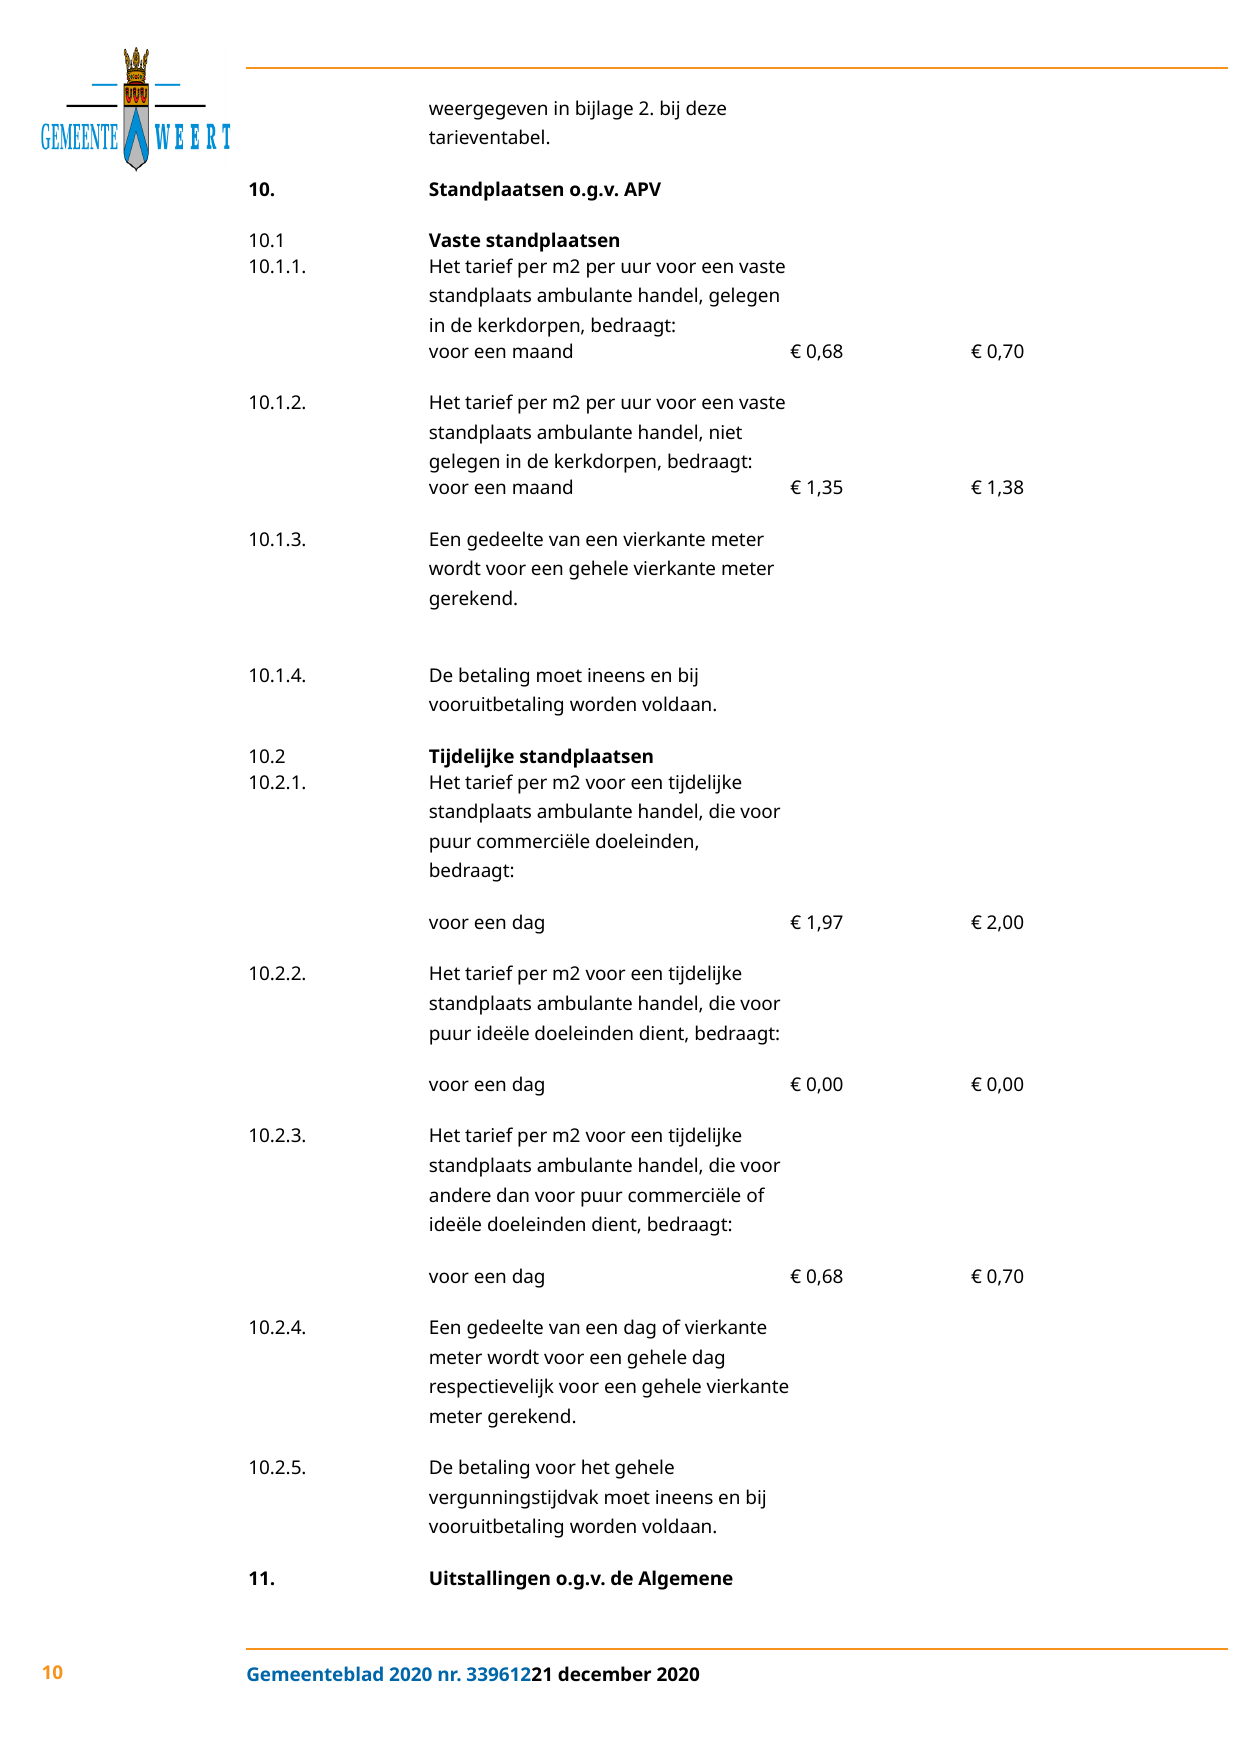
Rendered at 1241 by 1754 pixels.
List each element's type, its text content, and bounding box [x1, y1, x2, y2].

table_cell [790, 176, 971, 202]
table_cell 10.1.1. [248, 253, 429, 338]
table_cell De betaling moet ineens en bij vooruitbetaling worden voldaan. [429, 662, 790, 717]
table_cell [971, 1429, 1152, 1454]
table_cell [248, 150, 429, 176]
table_cell [248, 636, 429, 662]
table_cell 11. [248, 1565, 429, 1591]
table_cell [971, 769, 1152, 883]
table_cell [429, 611, 790, 636]
table_cell [971, 718, 1152, 743]
table_cell [790, 389, 971, 474]
table_cell € 0,00 [971, 1071, 1152, 1097]
table_cell [790, 1429, 971, 1454]
table_cell [790, 961, 971, 1045]
table_cell € 0,00 [790, 1071, 971, 1097]
table_cell [971, 935, 1152, 961]
table_cell voor een dag [429, 1263, 790, 1288]
table_cell € 0,70 [971, 338, 1152, 364]
table_cell [429, 1237, 790, 1263]
table_cell Vaste standplaatsen [429, 227, 790, 253]
table_cell [429, 1539, 790, 1565]
table_cell [790, 253, 971, 338]
table_cell [429, 150, 790, 176]
table_cell 10.2.4. [248, 1314, 429, 1429]
table_cell [971, 662, 1152, 717]
table_cell voor een dag [429, 1071, 790, 1097]
table_cell [248, 500, 429, 526]
table_cell Tijdelijke standplaatsen [429, 743, 790, 769]
table_cell [971, 1289, 1152, 1314]
table_cell 10.2.1. [248, 769, 429, 883]
table_cell [971, 1123, 1152, 1237]
table_cell voor een maand [429, 474, 790, 500]
table_cell [790, 95, 971, 150]
table_cell [790, 526, 971, 611]
table_cell [971, 364, 1152, 389]
table_cell [971, 883, 1152, 909]
table_cell [790, 1565, 971, 1591]
table_cell [248, 474, 429, 500]
table_cell [429, 500, 790, 526]
table_cell [971, 1314, 1152, 1429]
table_cell 10.1 [248, 227, 429, 253]
table_cell [248, 1429, 429, 1454]
table_cell [248, 1237, 429, 1263]
table_cell Het tarief per m2 voor een tijdelijke standplaats ambulante handel, die voor puur commerciële doeleinden, bedraagt: [429, 769, 790, 883]
table_cell [790, 227, 971, 253]
table_cell [790, 1539, 971, 1565]
table_cell [971, 150, 1152, 176]
table_cell Een gedeelte van een vierkante meter wordt voor een gehele vierkante meter gerekend. [429, 526, 790, 611]
table_cell [248, 338, 429, 364]
table_cell [971, 636, 1152, 662]
table_cell [790, 1455, 971, 1539]
table_cell Uitstallingen o.g.v. de Algemene [429, 1565, 790, 1591]
table_cell De betaling voor het gehele vergunningstijdvak moet ineens en bij vooruitbetaling worden voldaan. [429, 1455, 790, 1539]
table_cell [971, 500, 1152, 526]
table_cell [971, 1455, 1152, 1539]
table_cell [429, 718, 790, 743]
table_cell [971, 95, 1152, 150]
table_cell [790, 1289, 971, 1314]
table_cell Het tarief per m2 voor een tijdelijke standplaats ambulante handel, die voor puur ideële doeleinden dient, bedraagt: [429, 961, 790, 1045]
table_cell Het tarief per m2 per uur voor een vaste standplaats ambulante handel, niet gelegen in de kerkdorpen, bedraagt: [429, 389, 790, 474]
table_cell [790, 500, 971, 526]
table_cell [790, 1123, 971, 1237]
table_cell [790, 1097, 971, 1123]
table_cell [971, 1237, 1152, 1263]
table_cell [790, 1045, 971, 1071]
table_cell € 2,00 [971, 909, 1152, 935]
table_cell [429, 202, 790, 227]
table_cell € 0,68 [790, 1263, 971, 1288]
table_cell Een gedeelte van een dag of vierkante meter wordt voor een gehele dag respectievelijk voor een gehele vierkante meter gerekend. [429, 1314, 790, 1429]
table_cell [429, 636, 790, 662]
table_cell [429, 1097, 790, 1123]
table_cell € 0,68 [790, 338, 971, 364]
table_cell 10.1.2. [248, 389, 429, 474]
table_cell [790, 769, 971, 883]
table_cell [248, 1289, 429, 1314]
table_cell [429, 935, 790, 961]
table_cell [971, 202, 1152, 227]
table_cell [790, 202, 971, 227]
table_cell [248, 611, 429, 636]
table_cell [248, 202, 429, 227]
table_cell [790, 718, 971, 743]
table_cell [248, 1071, 429, 1097]
table_cell [790, 611, 971, 636]
table_cell € 1,35 [790, 474, 971, 500]
table_cell [248, 935, 429, 961]
table_cell [971, 176, 1152, 202]
table_cell [971, 1565, 1152, 1591]
table_cell [429, 1429, 790, 1454]
table_cell [971, 526, 1152, 611]
table_cell Het tarief per m2 voor een tijdelijke standplaats ambulante handel, die voor andere dan voor puur commerciële of ideële doeleinden dient, bedraagt: [429, 1123, 790, 1237]
table_cell 10.1.3. [248, 526, 429, 611]
table_cell [790, 883, 971, 909]
table_cell [971, 611, 1152, 636]
table_cell 10.1.4. [248, 662, 429, 717]
table_cell [248, 95, 429, 150]
table_cell [971, 961, 1152, 1045]
table_cell [790, 935, 971, 961]
table_cell € 1,97 [790, 909, 971, 935]
table_cell [248, 364, 429, 389]
table_cell Het tarief per m2 per uur voor een vaste standplaats ambulante handel, gelegen in de kerkdorpen, bedraagt: [429, 253, 790, 338]
table_cell Standplaatsen o.g.v. APV [429, 176, 790, 202]
table_cell € 0,70 [971, 1263, 1152, 1288]
table_cell 10.2.5. [248, 1455, 429, 1539]
table_cell [971, 1539, 1152, 1565]
table_cell [248, 1097, 429, 1123]
table_cell 10. [248, 176, 429, 202]
table_cell [971, 743, 1152, 769]
table_cell [429, 1289, 790, 1314]
table_cell [248, 883, 429, 909]
table_cell 10.2.3. [248, 1123, 429, 1237]
table_cell 10.2 [248, 743, 429, 769]
table_cell [429, 1045, 790, 1071]
table_cell [971, 253, 1152, 338]
table_cell [248, 1539, 429, 1565]
table_cell weergegeven in bijlage 2. bij deze tarieventabel. [429, 95, 790, 150]
table_cell [790, 1237, 971, 1263]
table_cell [248, 718, 429, 743]
table_cell [248, 1263, 429, 1288]
table_cell [790, 1314, 971, 1429]
table_cell [248, 1045, 429, 1071]
table_cell [248, 909, 429, 935]
table_cell [790, 150, 971, 176]
table_cell [971, 227, 1152, 253]
table_cell € 1,38 [971, 474, 1152, 500]
table_cell voor een dag [429, 909, 790, 935]
table_cell [429, 883, 790, 909]
table_cell [971, 1045, 1152, 1071]
table_cell [971, 1097, 1152, 1123]
table_cell [790, 743, 971, 769]
picture [41, 47, 231, 172]
table_cell [790, 636, 971, 662]
table_cell 10.2.2. [248, 961, 429, 1045]
table_cell [790, 662, 971, 717]
table_cell [790, 364, 971, 389]
table_cell [971, 389, 1152, 474]
table_cell [429, 364, 790, 389]
table_cell voor een maand [429, 338, 790, 364]
